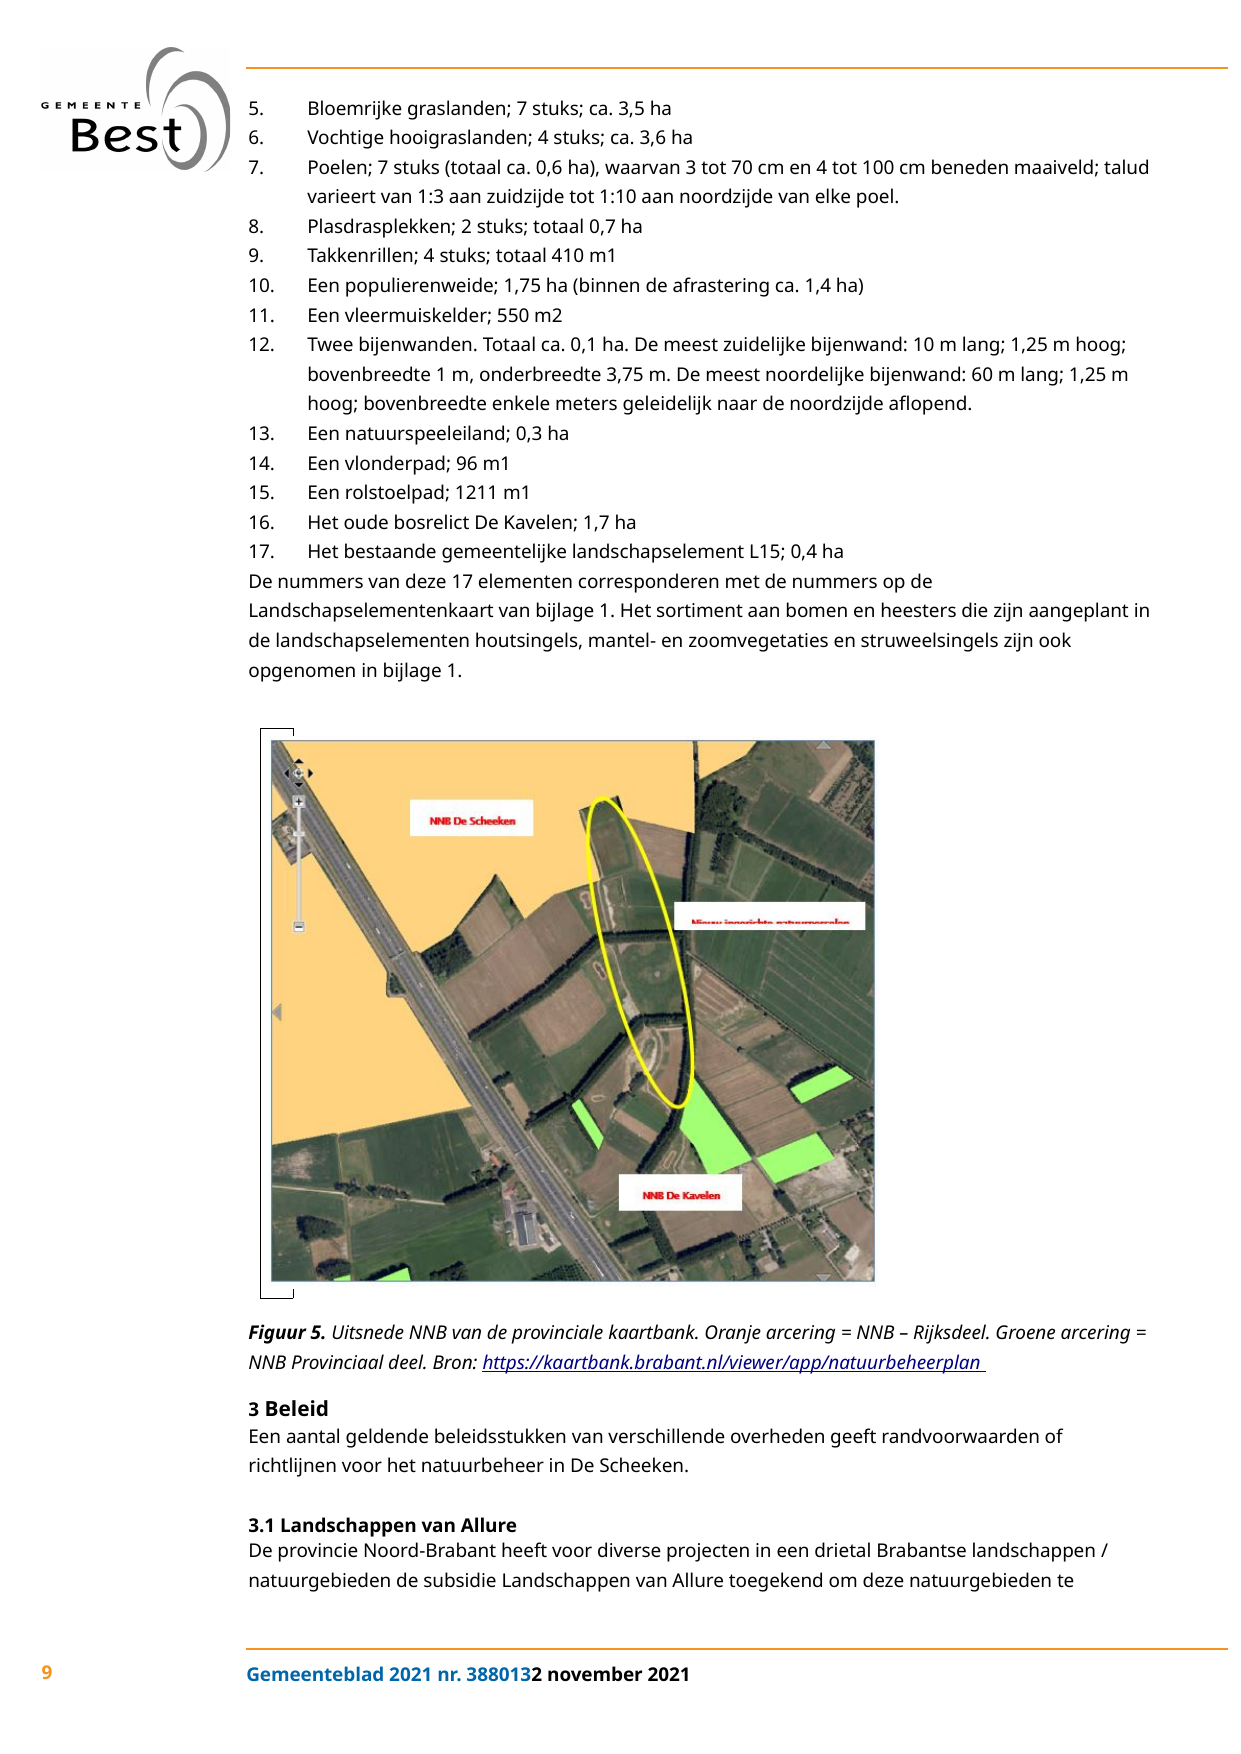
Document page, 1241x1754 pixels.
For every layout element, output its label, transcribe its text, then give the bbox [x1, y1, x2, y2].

text De nummers van deze 17 elementen corresponderen met de nummers op de Landschapselementenkaart van bijlage 1. Het sortiment aan bomen en heesters die zijn aangeplant in de landschapselementen houtsingels, mantel- en zoomvegetaties en struweelsingels zijn ook opgenomen in bijlage 1. [248, 568, 1152, 683]
list Een populierenweide; 1,75 ha (binnen de afrastering ca. 1,4 ha) [248, 272, 1152, 298]
list Plasdrasplekken; 2 stuks; totaal 0,7 ha [248, 213, 1152, 239]
list Takkenrillen; 4 stuks; totaal 410 m1 [248, 243, 1152, 268]
list Poelen; 7 stuks (totaal ca. 0,6 ha), waarvan 3 tot 70 cm en 4 tot 100 cm beneden maaiveld; talud varieert van 1:3 aan zuidzijde tot 1:10 aan noordzijde van elke poel. [248, 154, 1152, 209]
list Het oude bosrelict De Kavelen; 1,7 ha [248, 509, 1152, 535]
picture [41, 47, 231, 172]
text Een aantal geldende beleidsstukken van verschillende overheden geeft randvoorwaarden of richtlijnen voor het natuurbeheer in De Scheeken. [248, 1423, 1152, 1478]
picture [268, 736, 880, 1289]
text 3.1 Landschappen van Allure [248, 1512, 1152, 1537]
text Figuur 5. Uitsnede NNB van de provinciale kaartbank. Oranje arcering = NNB – Rijksdeel. Groene arcering = NNB Provinciaal deel. Bron: https://kaartbank.brabant.nl/viewer/app/natuurbeheerplan [248, 1319, 1152, 1375]
list Het bestaande gemeentelijke landschapselement L15; 0,4 ha [248, 538, 1152, 564]
list Een vlonderpad; 96 m1 [248, 450, 1152, 476]
text De provincie Noord-Brabant heeft voor diverse projecten in een drietal Brabantse landschappen / natuurgebieden de subsidie Landschappen van Allure toegekend om deze natuurgebieden te [248, 1537, 1152, 1593]
list Een rolstoelpad; 1211 m1 [248, 479, 1152, 505]
list Vochtige hooigraslanden; 4 stuks; ca. 3,6 ha [248, 124, 1152, 150]
list Bloemrijke graslanden; 7 stuks; ca. 3,5 ha [248, 95, 1152, 121]
list Een vleermuiskelder; 550 m2 [248, 302, 1152, 328]
list Twee bijenwanden. Totaal ca. 0,1 ha. De meest zuidelijke bijenwand: 10 m lang; 1,25 m hoog; bovenbreedte 1 m, onderbreedte 3,75 m. De meest noordelijke bijenwand: 60 m lang; 1,25 m hoog; bovenbreedte enkele meters geleidelijk naar de noordzijde aflopend. [248, 331, 1152, 416]
text 3 Beleid [248, 1394, 1152, 1423]
list Een natuurspeeleiland; 0,3 ha [248, 420, 1152, 446]
